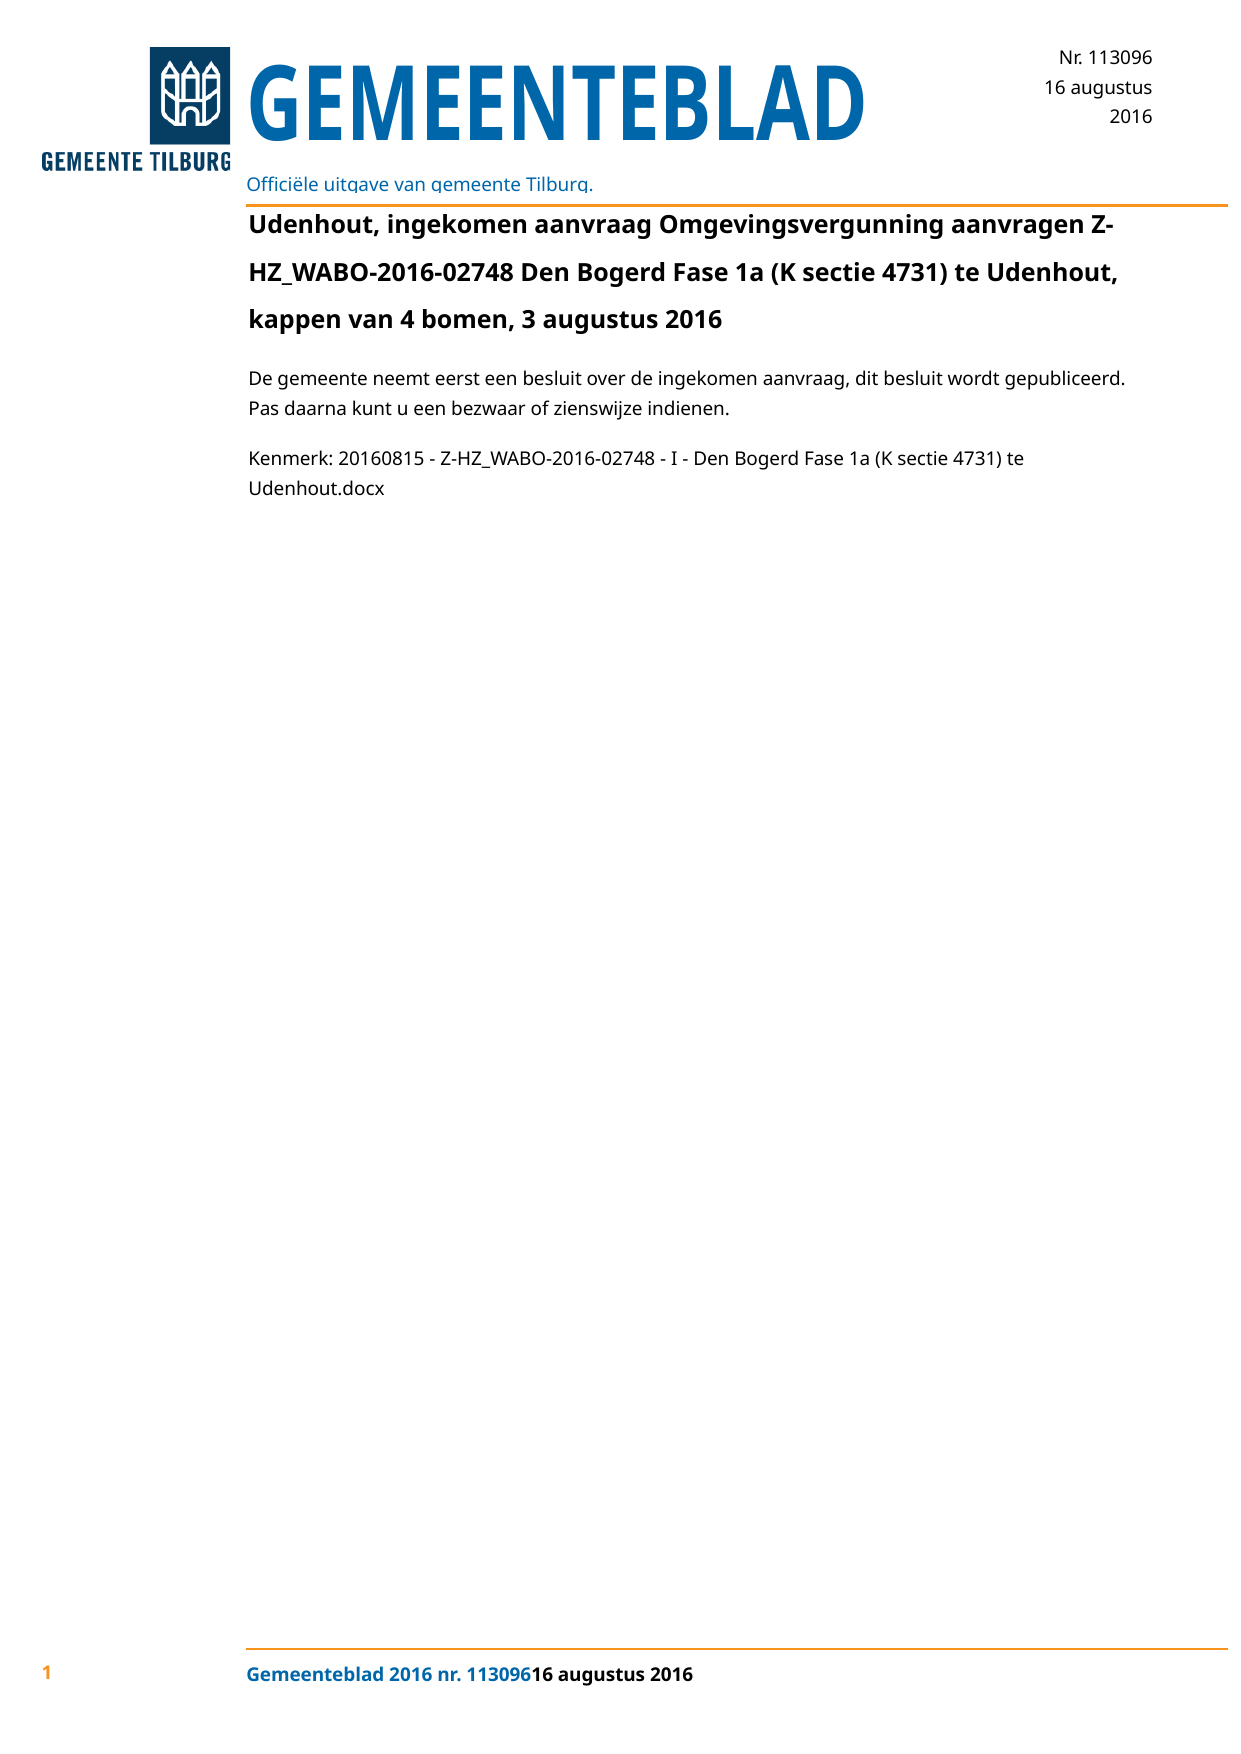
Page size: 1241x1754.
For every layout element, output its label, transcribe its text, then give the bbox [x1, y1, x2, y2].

text Kenmerk: 20160815 - Z-HZ_WABO-2016-02748 - I - Den Bogerd Fase 1a (K sectie 4731) te Udenhout.docx [248, 446, 1152, 501]
text Udenhout, ingekomen aanvraag Omgevingsvergunning aanvragen Z-HZ_WABO-2016-02748 Den Bogerd Fase 1a (K sectie 4731) te Udenhout, kappen van 4 bomen, 3 augustus 2016 [248, 207, 1152, 336]
picture [41, 47, 231, 172]
text De gemeente neemt eerst een besluit over de ingekomen aanvraag, dit besluit wordt gepubliceerd. Pas daarna kunt u een bezwaar of zienswijze indienen. [248, 366, 1152, 421]
